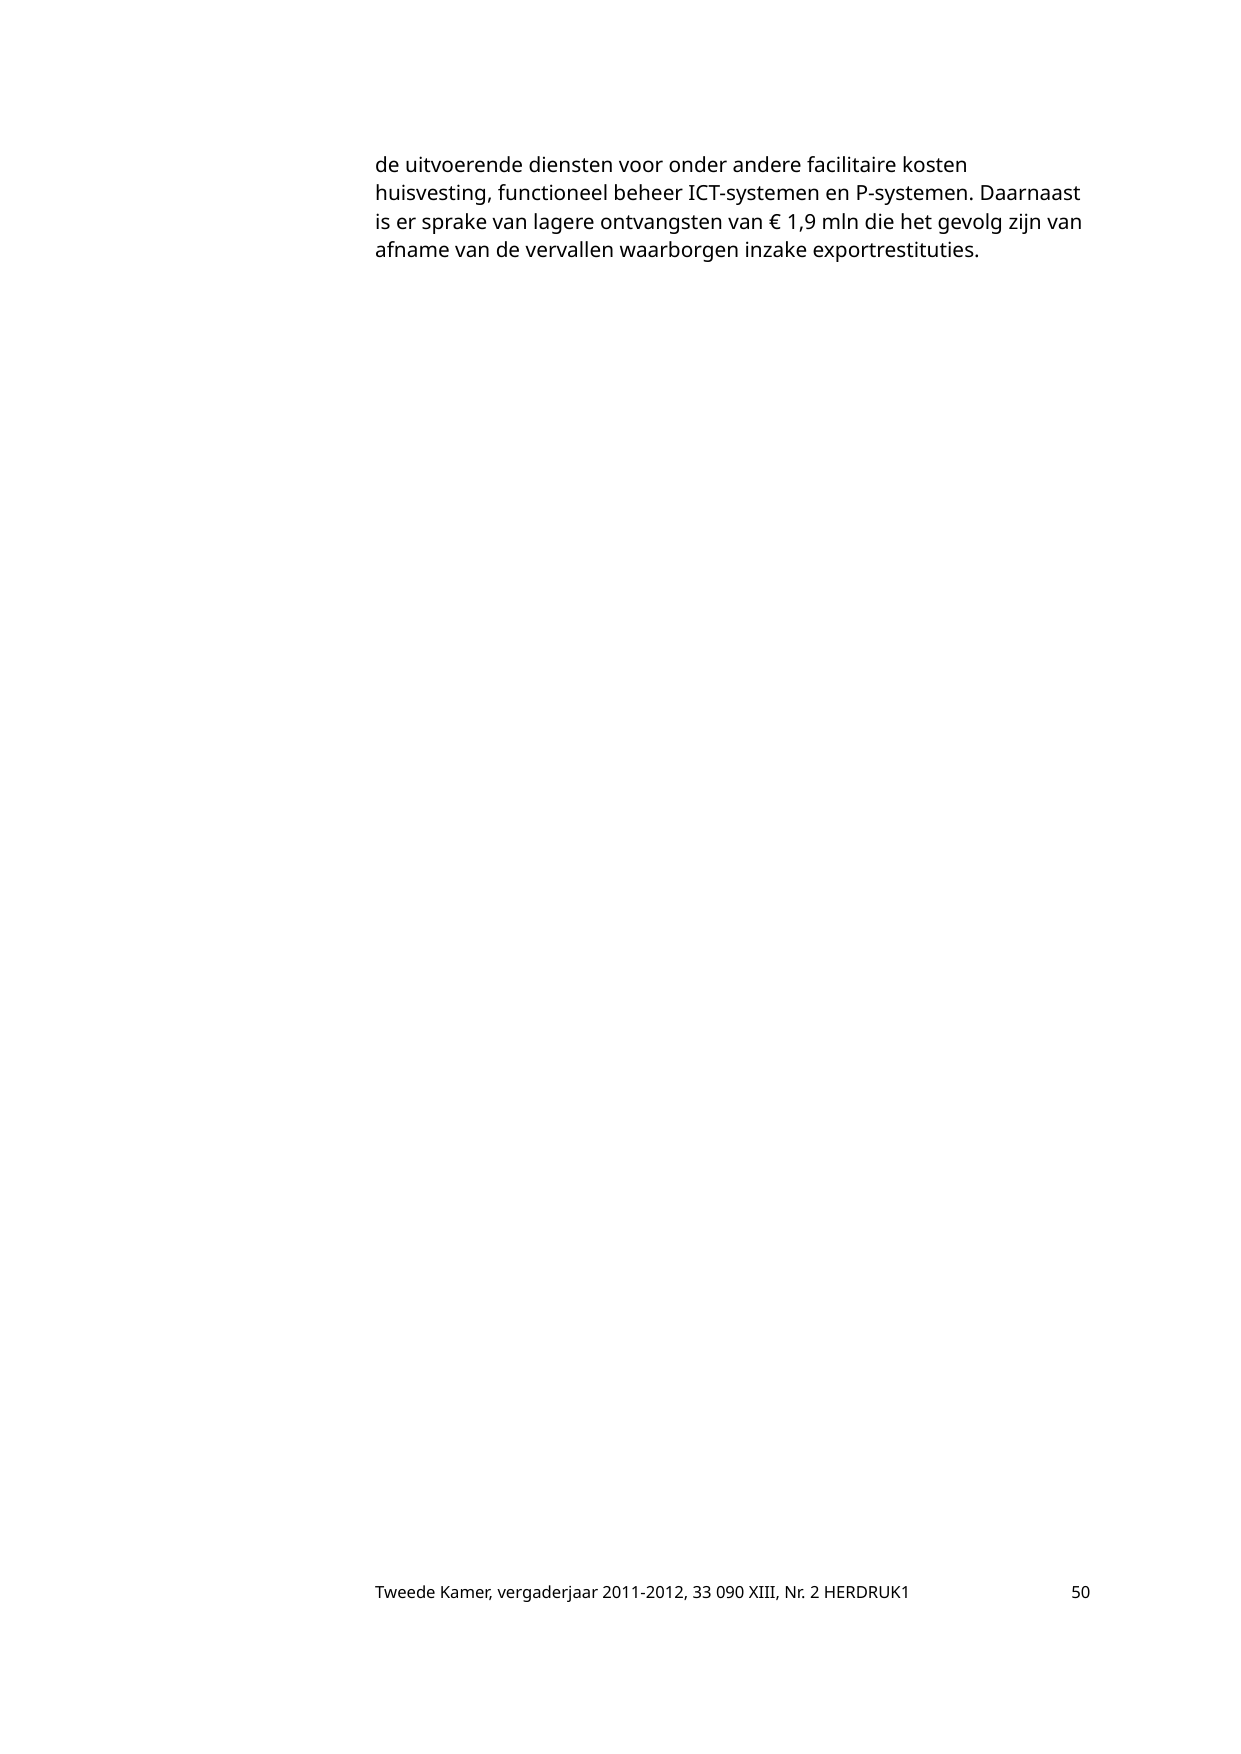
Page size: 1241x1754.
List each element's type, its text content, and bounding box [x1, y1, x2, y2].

text de uitvoerende diensten voor onder andere facilitaire kosten huisvesting, functioneel beheer ICT-systemen en P-systemen. Daarnaast is er sprake van lagere ontvangsten van € 1,9 mln die het gevolg zijn van afname van de vervallen waarborgen inzake exportrestituties. [375, 150, 1090, 264]
